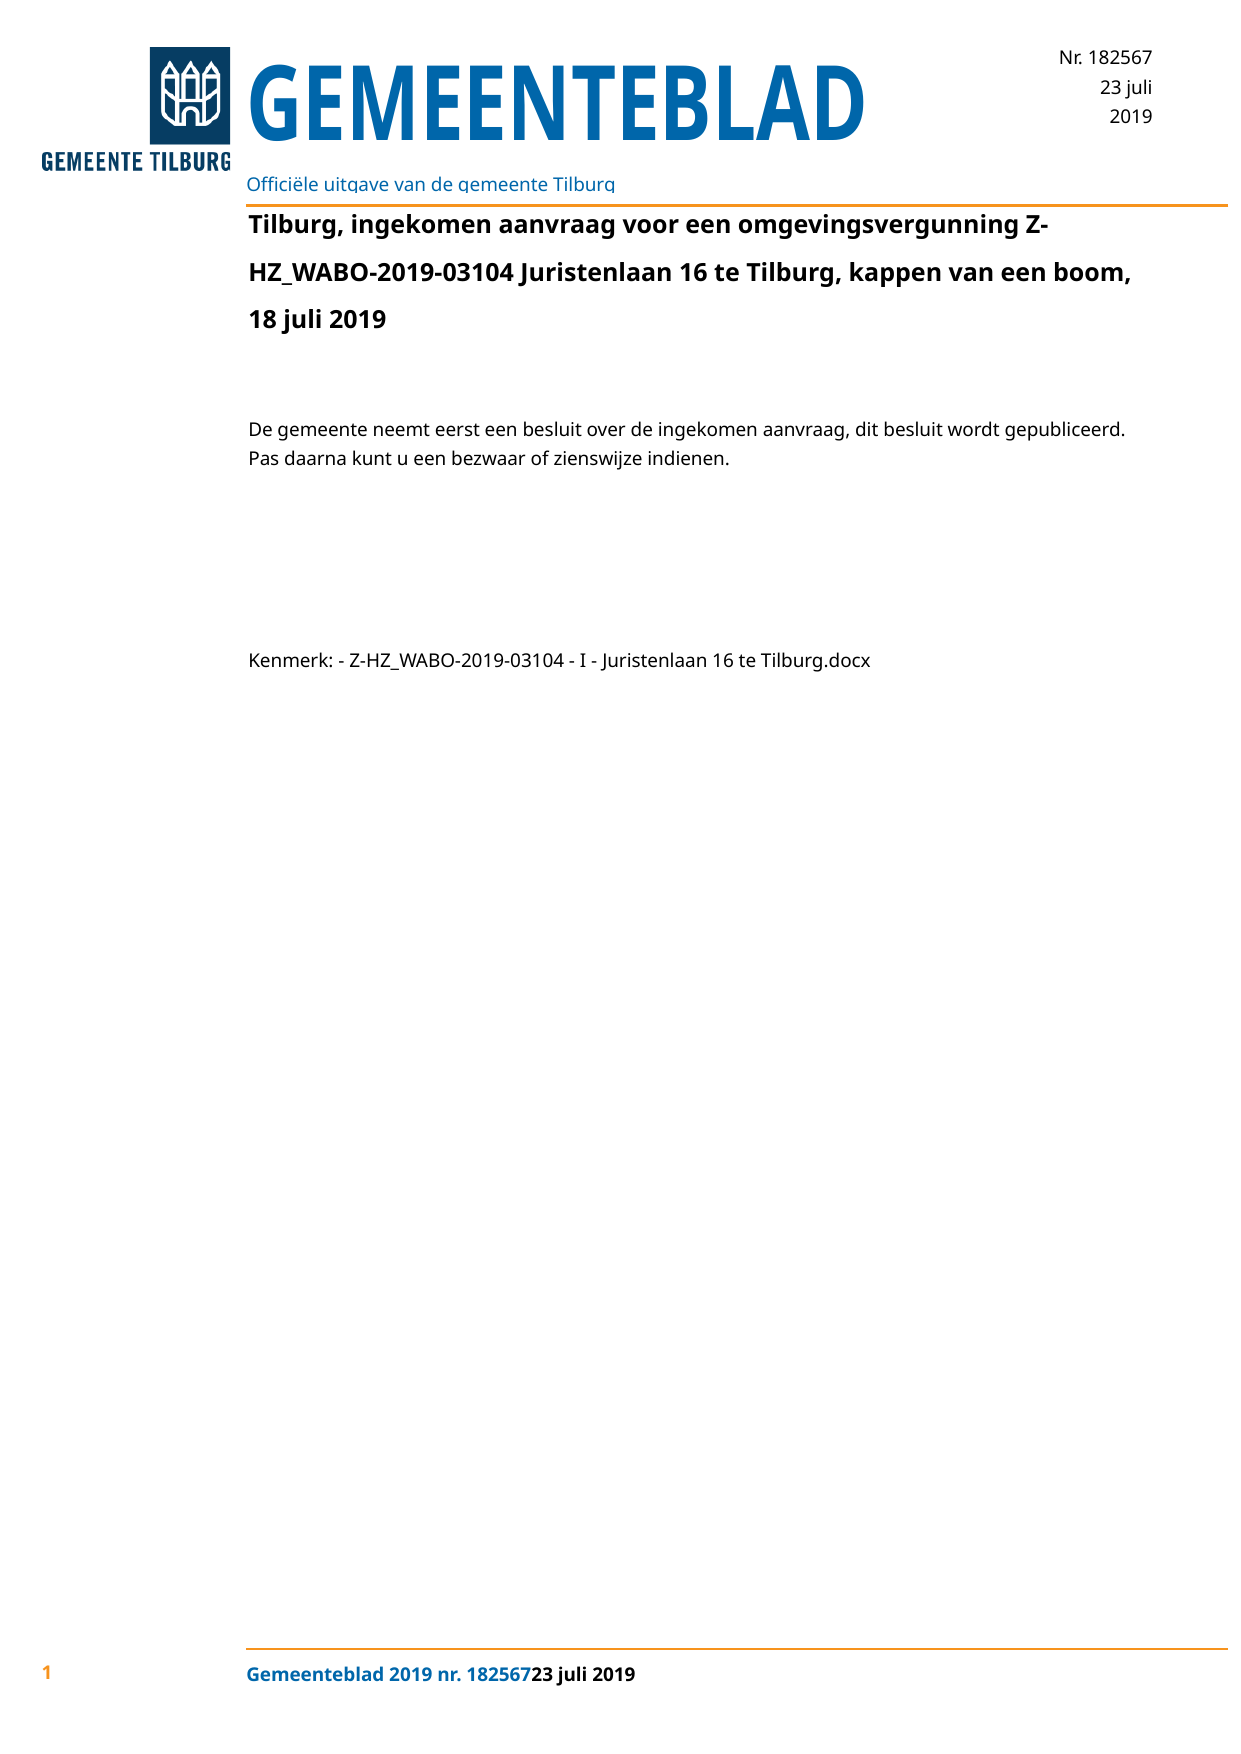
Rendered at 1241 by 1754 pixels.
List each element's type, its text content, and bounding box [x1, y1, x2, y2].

text De gemeente neemt eerst een besluit over de ingekomen aanvraag, dit besluit wordt gepubliceerd. Pas daarna kunt u een bezwaar of zienswijze indienen. [248, 416, 1152, 471]
picture [41, 47, 231, 172]
text Tilburg, ingekomen aanvraag voor een omgevingsvergunning Z-HZ_WABO-2019-03104 Juristenlaan 16 te Tilburg, kappen van een boom, 18 juli 2019 [248, 207, 1152, 336]
text Kenmerk: - Z-HZ_WABO-2019-03104 - I - Juristenlaan 16 te Tilburg.docx [248, 647, 1152, 673]
